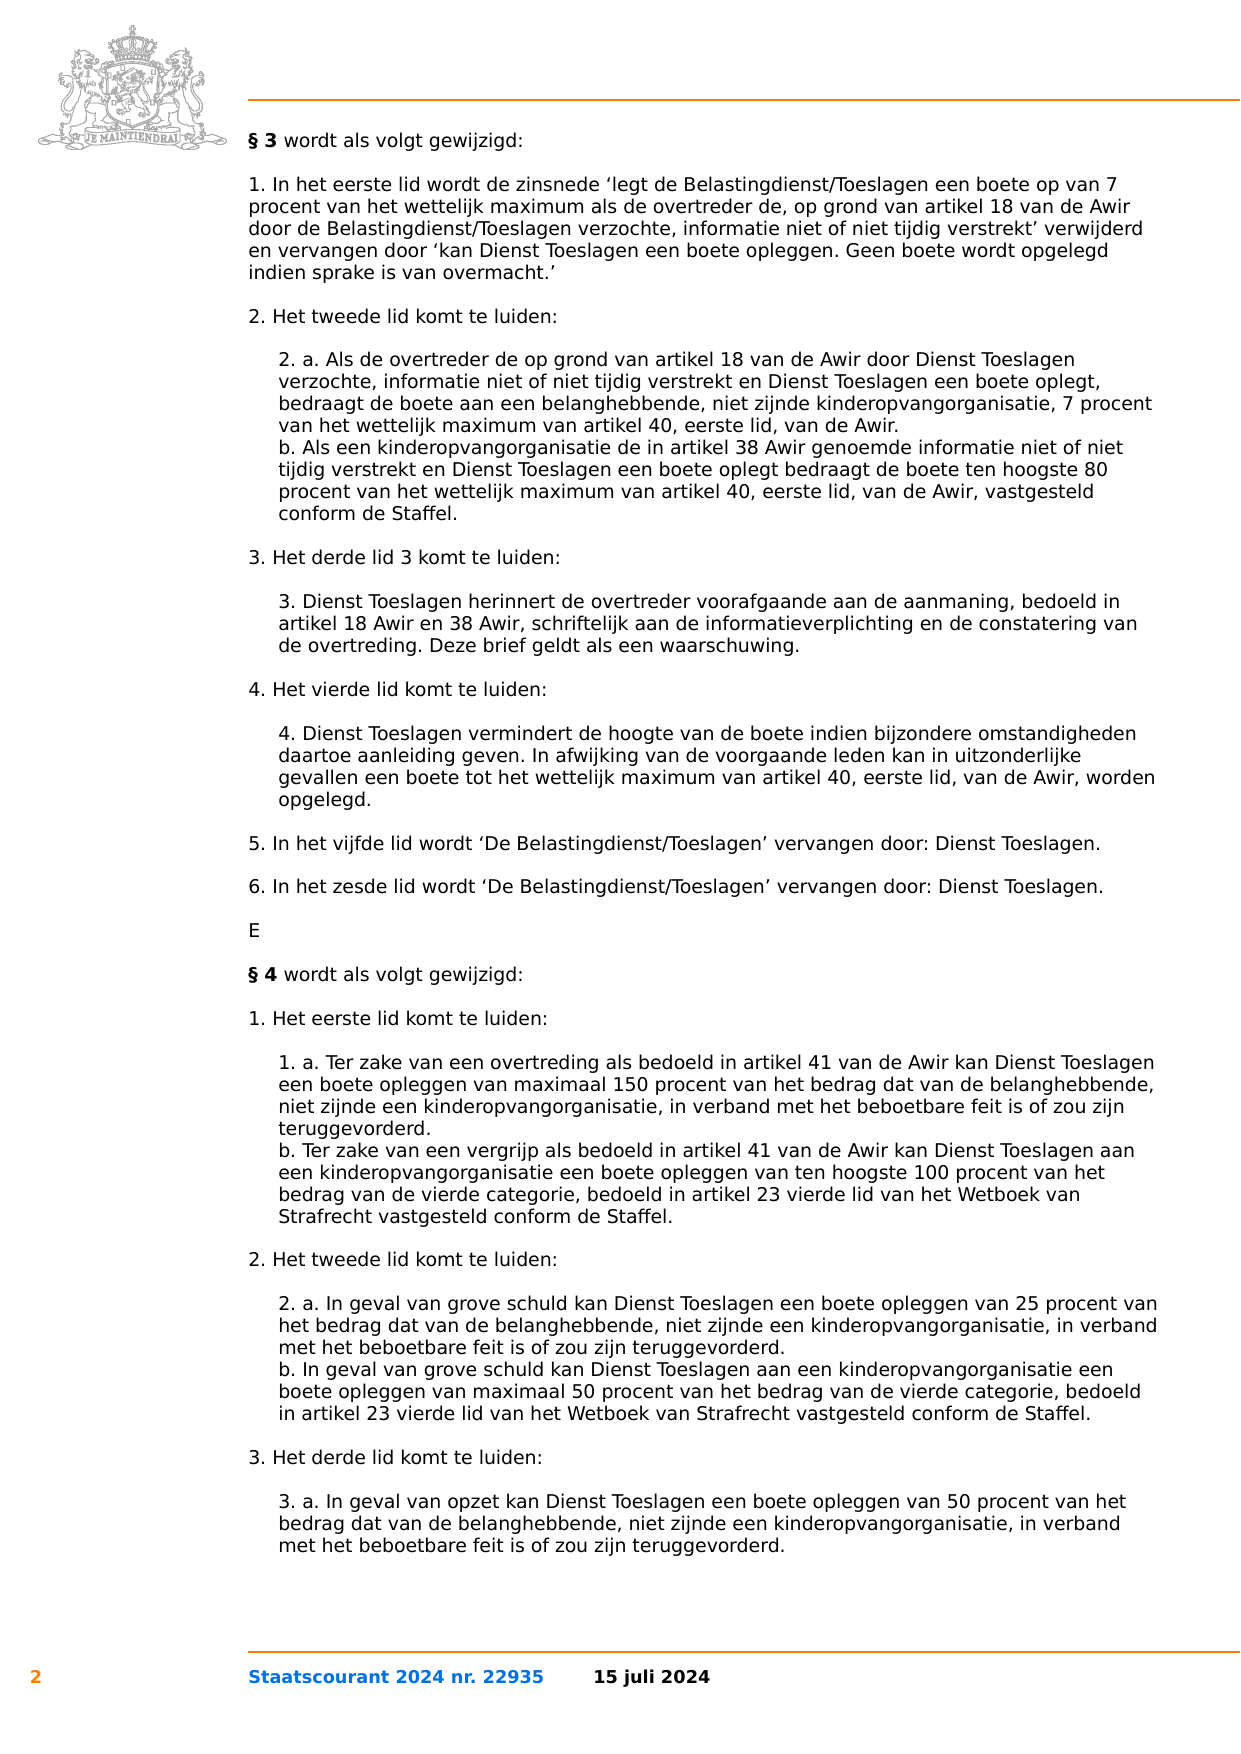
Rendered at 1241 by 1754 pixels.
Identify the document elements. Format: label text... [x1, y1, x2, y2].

text 5. In het vijfde lid wordt ‘De Belastingdienst/Toeslagen’ vervangen door: Dienst Toeslagen. [248, 832, 1163, 854]
text 3. Het derde lid 3 komt te luiden: [248, 547, 1163, 569]
text 3. Dienst Toeslagen herinnert de overtreder voorafgaande aan de aanmaning, bedoeld in artikel 18 Awir en 38 Awir, schriftelijk aan de informatieverplichting en de constatering van de overtreding. Deze brief geldt als een waarschuwing. [278, 591, 1163, 657]
text 3. Het derde lid komt te luiden: [248, 1447, 1163, 1469]
text 4. Het vierde lid komt te luiden: [248, 679, 1163, 701]
text b. Ter zake van een vergrijp als bedoeld in artikel 41 van de Awir kan Dienst Toeslagen aan een kinderopvangorganisatie een boete opleggen van ten hoogste 100 procent van het bedrag van de vierde categorie, bedoeld in artikel 23 vierde lid van het Wetboek van Strafrecht vastgesteld conform de Staffel. [278, 1139, 1163, 1227]
text § 3 wordt als volgt gewijzigd: [248, 130, 1163, 152]
text 1. In het eerste lid wordt de zinsnede ‘legt de Belastingdienst/Toeslagen een boete op van 7 procent van het wettelijk maximum als de overtreder de, op grond van artikel 18 van de Awir door de Belastingdienst/Toeslagen verzochte, informatie niet of niet tijdig verstrekt’ verwijderd en vervangen door ‘kan Dienst Toeslagen een boete opleggen. Geen boete wordt opgelegd indien sprake is van overmacht.’ [248, 174, 1163, 284]
text 2. Het tweede lid komt te luiden: [248, 1249, 1163, 1271]
picture [38, 25, 227, 150]
text 4. Dienst Toeslagen vermindert de hoogte van de boete indien bijzondere omstandigheden daartoe aanleiding geven. In afwijking van de voorgaande leden kan in uitzonderlijke gevallen een boete tot het wettelijk maximum van artikel 40, eerste lid, van de Awir, worden opgelegd. [278, 723, 1163, 811]
text § 4 wordt als volgt gewijzigd: [248, 964, 1163, 986]
text 2. a. Als de overtreder de op grond van artikel 18 van de Awir door Dienst Toeslagen verzochte, informatie niet of niet tijdig verstrekt en Dienst Toeslagen een boete oplegt, bedraagt de boete aan een belanghebbende, niet zijnde kinderopvangorganisatie, 7 procent van het wettelijk maximum van artikel 40, eerste lid, van de Awir. [278, 349, 1163, 437]
text E [248, 920, 1163, 942]
text 6. In het zesde lid wordt ‘De Belastingdienst/Toeslagen’ vervangen door: Dienst Toeslagen. [248, 876, 1163, 898]
text 2. a. In geval van grove schuld kan Dienst Toeslagen een boete opleggen van 25 procent van het bedrag dat van de belanghebbende, niet zijnde een kinderopvangorganisatie, in verband met het beboetbare feit is of zou zijn teruggevorderd. [278, 1293, 1163, 1359]
text 1. a. Ter zake van een overtreding als bedoeld in artikel 41 van de Awir kan Dienst Toeslagen een boete opleggen van maximaal 150 procent van het bedrag dat van de belanghebbende, niet zijnde een kinderopvangorganisatie, in verband met het beboetbare feit is of zou zijn teruggevorderd. [278, 1052, 1163, 1139]
text b. In geval van grove schuld kan Dienst Toeslagen aan een kinderopvangorganisatie een boete opleggen van maximaal 50 procent van het bedrag van de vierde categorie, bedoeld in artikel 23 vierde lid van het Wetboek van Strafrecht vastgesteld conform de Staffel. [278, 1359, 1163, 1425]
text 1. Het eerste lid komt te luiden: [248, 1008, 1163, 1030]
text 3. a. In geval van opzet kan Dienst Toeslagen een boete opleggen van 50 procent van het bedrag dat van de belanghebbende, niet zijnde een kinderopvangorganisatie, in verband met het beboetbare feit is of zou zijn teruggevorderd. [278, 1491, 1163, 1557]
text 2. Het tweede lid komt te luiden: [248, 306, 1163, 327]
text b. Als een kinderopvangorganisatie de in artikel 38 Awir genoemde informatie niet of niet tijdig verstrekt en Dienst Toeslagen een boete oplegt bedraagt de boete ten hoogste 80 procent van het wettelijk maximum van artikel 40, eerste lid, van de Awir, vastgesteld conform de Staffel. [278, 437, 1163, 525]
